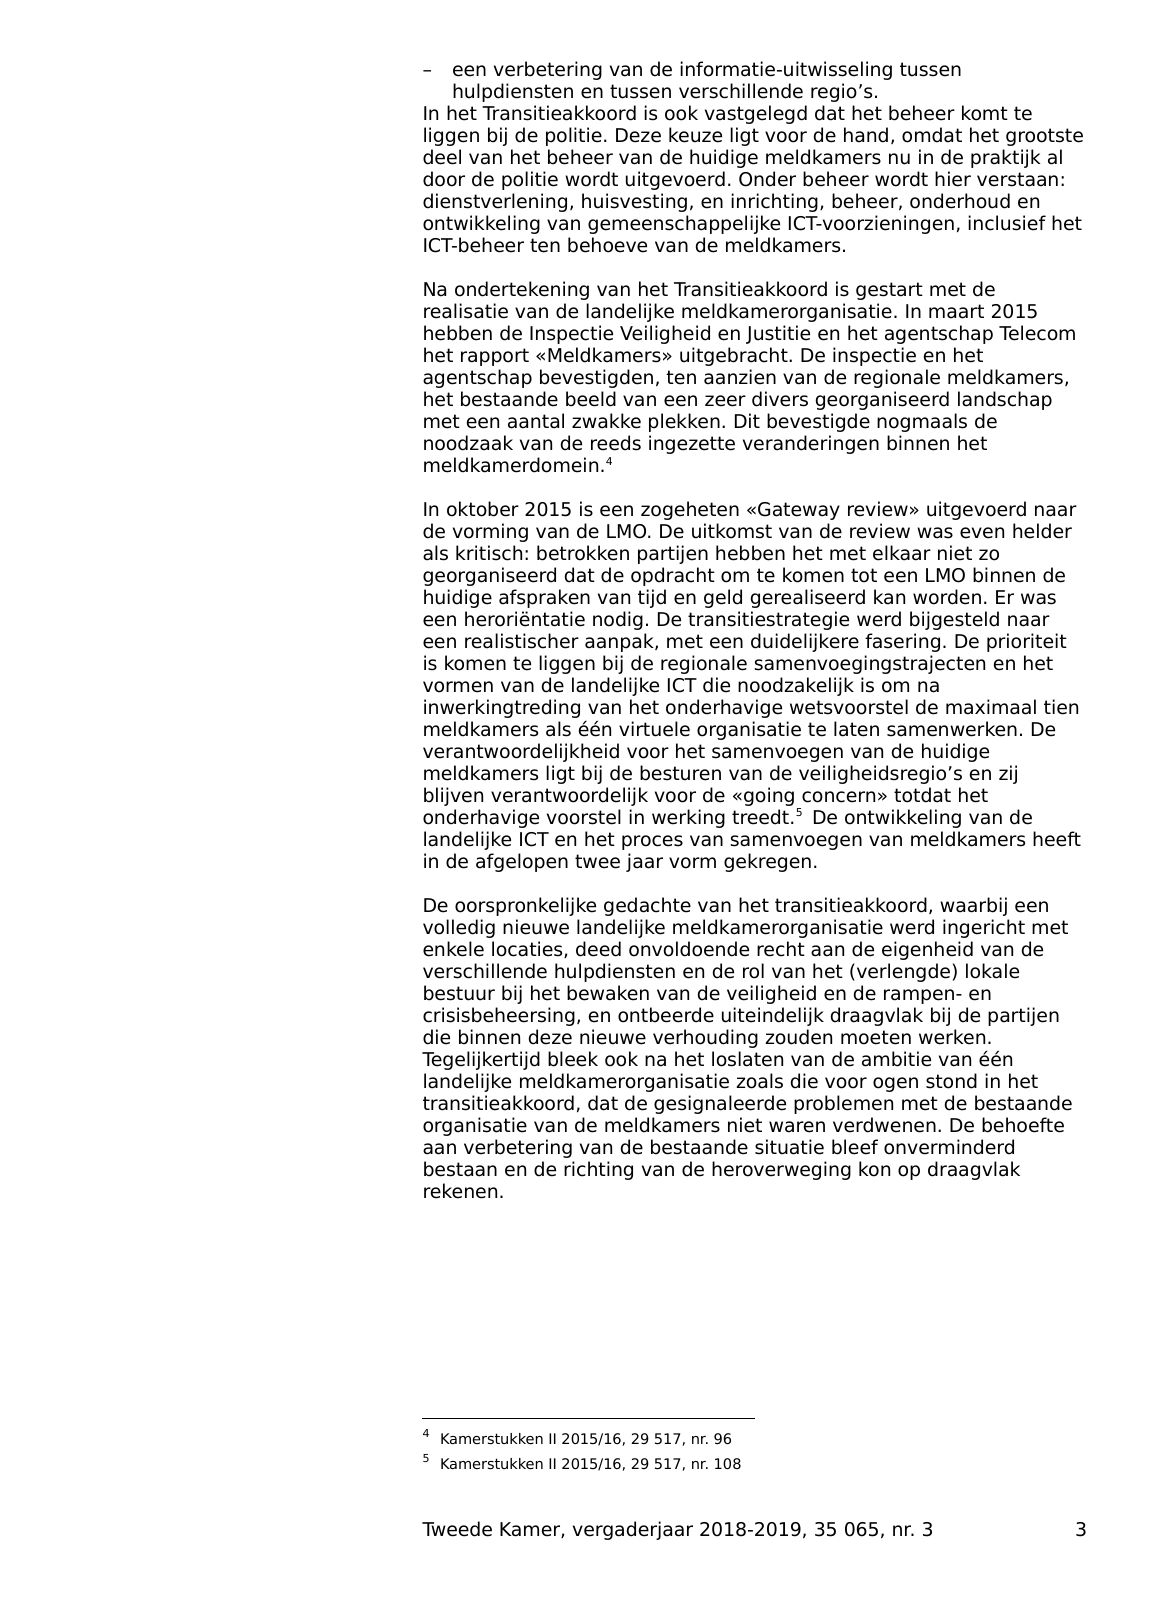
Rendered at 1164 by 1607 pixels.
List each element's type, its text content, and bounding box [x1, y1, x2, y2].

text In oktober 2015 is een zogeheten «Gateway review» uitgevoerd naar de vorming van de LMO. De uitkomst van de review was even helder als kritisch: betrokken partijen hebben het met elkaar niet zo georganiseerd dat de opdracht om te komen tot een LMO binnen de huidige afspraken van tijd en geld gerealiseerd kan worden. Er was een heroriëntatie nodig. De transitiestrategie werd bijgesteld naar een realistischer aanpak, met een duidelijkere fasering. De prioriteit is komen te liggen bij de regionale samenvoegingstrajecten en het vormen van de landelijke ICT die noodzakelijk is om na inwerkingtreding van het onderhavige wetsvoorstel de maximaal tien meldkamers als één virtuele organisatie te laten samenwerken. De verantwoordelijkheid voor het samenvoegen van de huidige meldkamers ligt bij de besturen van de veiligheidsregio’s en zij blijven verantwoordelijk voor de «going concern» totdat het onderhavige voorstel in werking treedt. De ontwikkeling van de landelijke ICT en het proces van samenvoegen van meldkamers heeft in de afgelopen twee jaar vorm gekregen. [422, 499, 1087, 873]
text Kamerstukken II 2015/16, 29 517, nr. 96 [422, 1427, 1087, 1449]
text – een verbetering van de informatie-uitwisseling tussen hulpdiensten en tussen verschillende regio’s. [422, 59, 1087, 103]
text Na ondertekening van het Transitieakkoord is gestart met de realisatie van de landelijke meldkamerorganisatie. In maart 2015 hebben de Inspectie Veiligheid en Justitie en het agentschap Telecom het rapport «Meldkamers» uitgebracht. De inspectie en het agentschap bevestigden, ten aanzien van de regionale meldkamers, het bestaande beeld van een zeer divers georganiseerd landschap met een aantal zwakke plekken. Dit bevestigde nogmaals de noodzaak van de reeds ingezette veranderingen binnen het meldkamerdomein. [422, 279, 1087, 477]
text Kamerstukken II 2015/16, 29 517, nr. 108 [422, 1452, 1087, 1474]
text In het Transitieakkoord is ook vastgelegd dat het beheer komt te liggen bij de politie. Deze keuze ligt voor de hand, omdat het grootste deel van het beheer van de huidige meldkamers nu in de praktijk al door de politie wordt uitgevoerd. Onder beheer wordt hier verstaan: dienstverlening, huisvesting, en inrichting, beheer, onderhoud en ontwikkeling van gemeenschappelijke ICT-voorzieningen, inclusief het ICT-beheer ten behoeve van de meldkamers. [422, 103, 1087, 257]
text De oorspronkelijke gedachte van het transitieakkoord, waarbij een volledig nieuwe landelijke meldkamerorganisatie werd ingericht met enkele locaties, deed onvoldoende recht aan de eigenheid van de verschillende hulpdiensten en de rol van het (verlengde) lokale bestuur bij het bewaken van de veiligheid en de rampen- en crisisbeheersing, en ontbeerde uiteindelijk draagvlak bij de partijen die binnen deze nieuwe verhouding zouden moeten werken. Tegelijkertijd bleek ook na het loslaten van de ambitie van één landelijke meldkamerorganisatie zoals die voor ogen stond in het transitieakkoord, dat de gesignaleerde problemen met de bestaande organisatie van de meldkamers niet waren verdwenen. De behoefte aan verbetering van de bestaande situatie bleef onverminderd bestaan en de richting van de heroverweging kon op draagvlak rekenen. [422, 895, 1087, 1203]
